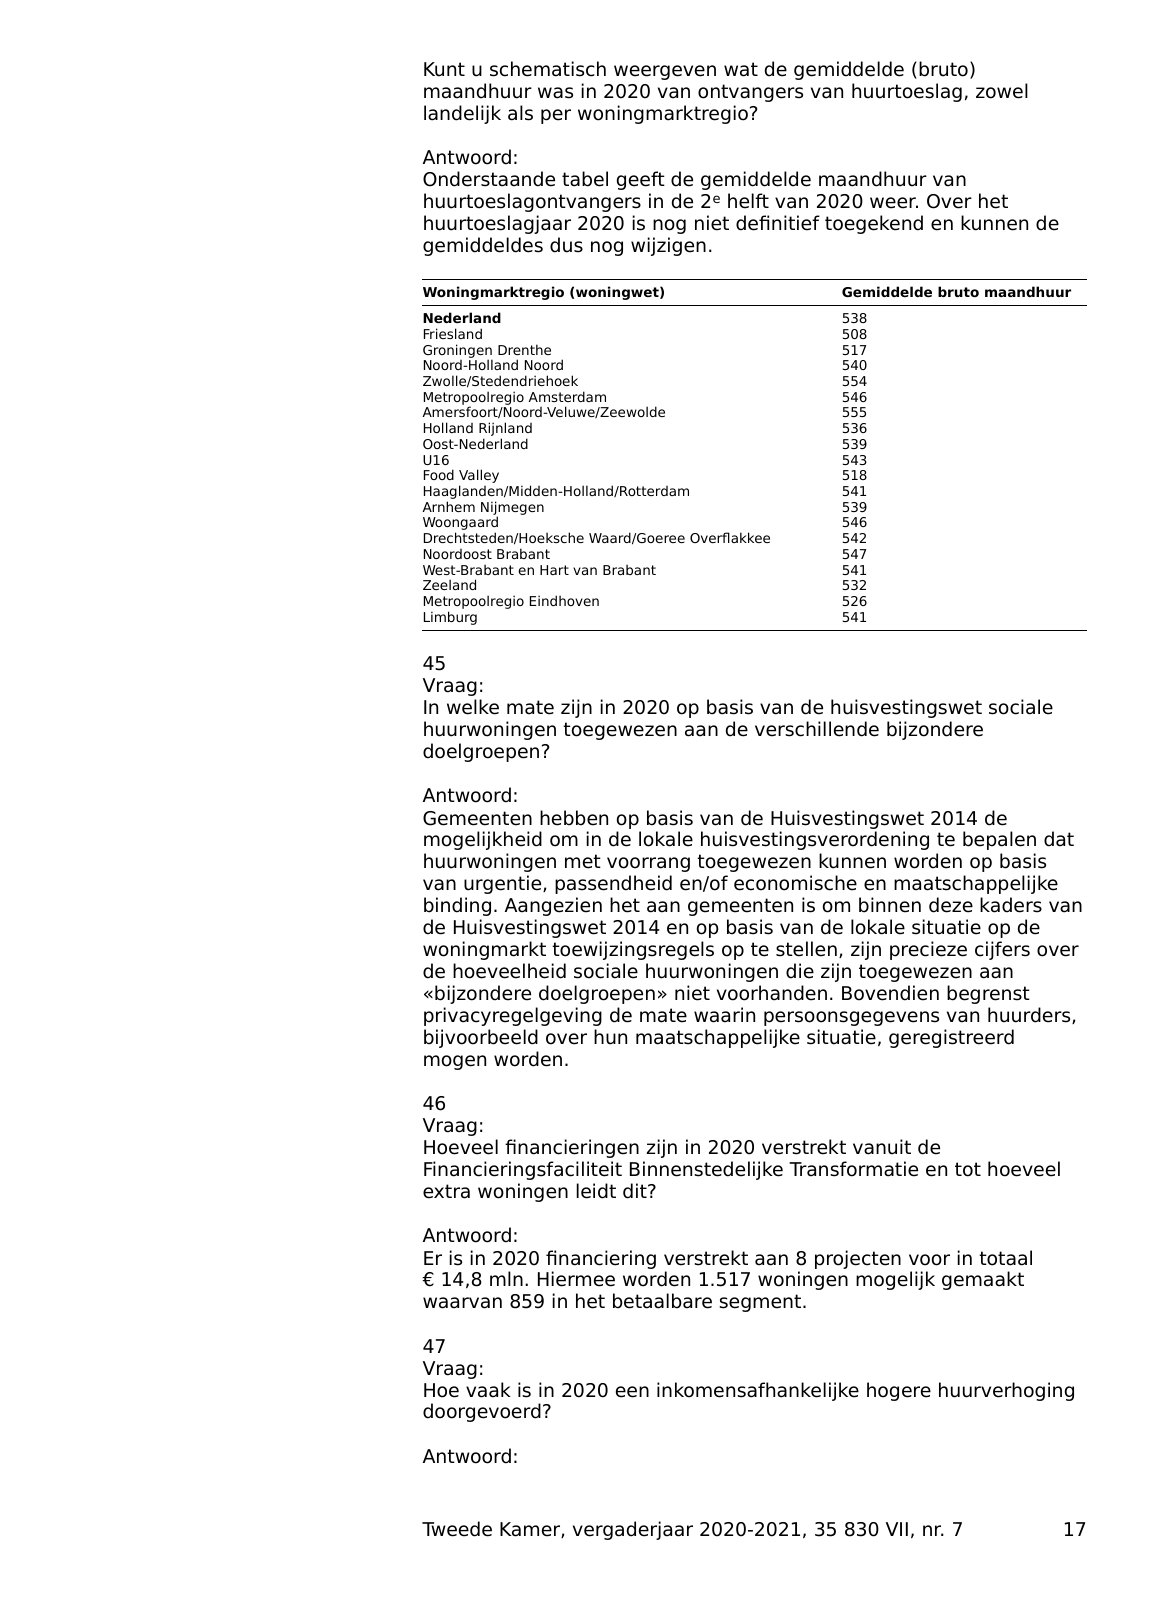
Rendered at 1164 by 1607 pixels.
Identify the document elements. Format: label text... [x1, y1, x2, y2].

table_cell Amersfoort/Noord-Veluwe/Zeewolde [422, 405, 836, 421]
text In welke mate zijn in 2020 op basis van de huisvestingswet sociale huurwoningen toegewezen aan de verschillende bijzondere doelgroepen? [422, 697, 1087, 763]
text Antwoord: [422, 1225, 1087, 1247]
text Antwoord: [422, 1446, 1087, 1468]
text Hoe vaak is in 2020 een inkomensafhankelijke hogere huurverhoging doorgevoerd? [422, 1379, 1087, 1423]
table_cell West-Brabant en Hart van Brabant [422, 563, 836, 578]
table_cell 554 [836, 374, 1087, 389]
text Antwoord: [422, 147, 1087, 169]
table_cell U16 [422, 453, 836, 468]
table_cell 538 [836, 306, 1087, 327]
table_cell Limburg [422, 610, 836, 630]
table_cell 532 [836, 578, 1087, 594]
table_cell 547 [836, 547, 1087, 562]
table_cell 541 [836, 484, 1087, 499]
text Vraag: [422, 1357, 1087, 1379]
table_cell 539 [836, 437, 1087, 452]
table_cell Woongaard [422, 515, 836, 531]
table_cell 543 [836, 453, 1087, 468]
table_cell Nederland [422, 306, 836, 327]
text Vraag: [422, 1115, 1087, 1137]
table_cell 541 [836, 563, 1087, 578]
table_header Gemiddelde bruto maandhuur [836, 280, 1087, 305]
text 47 [422, 1336, 1087, 1357]
table_cell 536 [836, 421, 1087, 437]
text Hoeveel financieringen zijn in 2020 verstrekt vanuit de Financieringsfaciliteit Binnenstedelijke Transformatie en tot hoeveel extra woningen leidt dit? [422, 1137, 1087, 1203]
table_cell 540 [836, 358, 1087, 374]
table_cell 517 [836, 342, 1087, 358]
table_cell Zwolle/Stedendriehoek [422, 374, 836, 389]
table_cell Holland Rijnland [422, 421, 836, 437]
table_cell 508 [836, 327, 1087, 342]
table_cell Noordoost Brabant [422, 547, 836, 562]
text Vraag: [422, 675, 1087, 697]
table_cell 518 [836, 468, 1087, 484]
table_cell Groningen Drenthe [422, 342, 836, 358]
table_cell 546 [836, 390, 1087, 405]
text 46 [422, 1093, 1087, 1115]
table_cell 526 [836, 594, 1087, 610]
table_cell 555 [836, 405, 1087, 421]
table_cell Haaglanden/Midden-Holland/Rotterdam [422, 484, 836, 499]
table_cell Metropoolregio Eindhoven [422, 594, 836, 610]
table_cell 541 [836, 610, 1087, 630]
table_cell Food Valley [422, 468, 836, 484]
text Gemeenten hebben op basis van de Huisvestingswet 2014 de mogelijkheid om in de lokale huisvestingsverordening te bepalen dat huurwoningen met voorrang toegewezen kunnen worden op basis van urgentie, passendheid en/of economische en maatschappelijke binding. Aangezien het aan gemeenten is om binnen deze kaders van de Huisvestingswet 2014 en op basis van de lokale situatie op de woningmarkt toewijzingsregels op te stellen, zijn precieze cijfers over de hoeveelheid sociale huurwoningen die zijn toegewezen aan «bijzondere doelgroepen» niet voorhanden. Bovendien begrenst privacyregelgeving de mate waarin persoonsgegevens van huurders, bijvoorbeeld over hun maatschappelijke situatie, geregistreerd mogen worden. [422, 807, 1087, 1071]
table_cell Metropoolregio Amsterdam [422, 390, 836, 405]
table_cell Noord-Holland Noord [422, 358, 836, 374]
table_cell 539 [836, 500, 1087, 515]
text Onderstaande tabel geeft de gemiddelde maandhuur van huurtoeslagontvangers in de 2e helft van 2020 weer. Over het huurtoeslagjaar 2020 is nog niet definitief toegekend en kunnen de gemiddeldes dus nog wijzigen. [422, 169, 1087, 257]
table_cell Oost-Nederland [422, 437, 836, 452]
table_cell Zeeland [422, 578, 836, 594]
table_header Woningmarktregio (woningwet) [422, 280, 836, 305]
text 45 [422, 653, 1087, 675]
table_cell 546 [836, 515, 1087, 531]
text Kunt u schematisch weergeven wat de gemiddelde (bruto) maandhuur was in 2020 van ontvangers van huurtoeslag, zowel landelijk als per woningmarktregio? [422, 59, 1087, 125]
table_cell Friesland [422, 327, 836, 342]
text Er is in 2020 financiering verstrekt aan 8 projecten voor in totaal € 14,8 mln. Hiermee worden 1.517 woningen mogelijk gemaakt waarvan 859 in het betaalbare segment. [422, 1247, 1087, 1313]
table_cell 542 [836, 531, 1087, 547]
table_cell Arnhem Nijmegen [422, 500, 836, 515]
text Antwoord: [422, 785, 1087, 807]
table_cell Drechtsteden/Hoeksche Waard/Goeree Overflakkee [422, 531, 836, 547]
